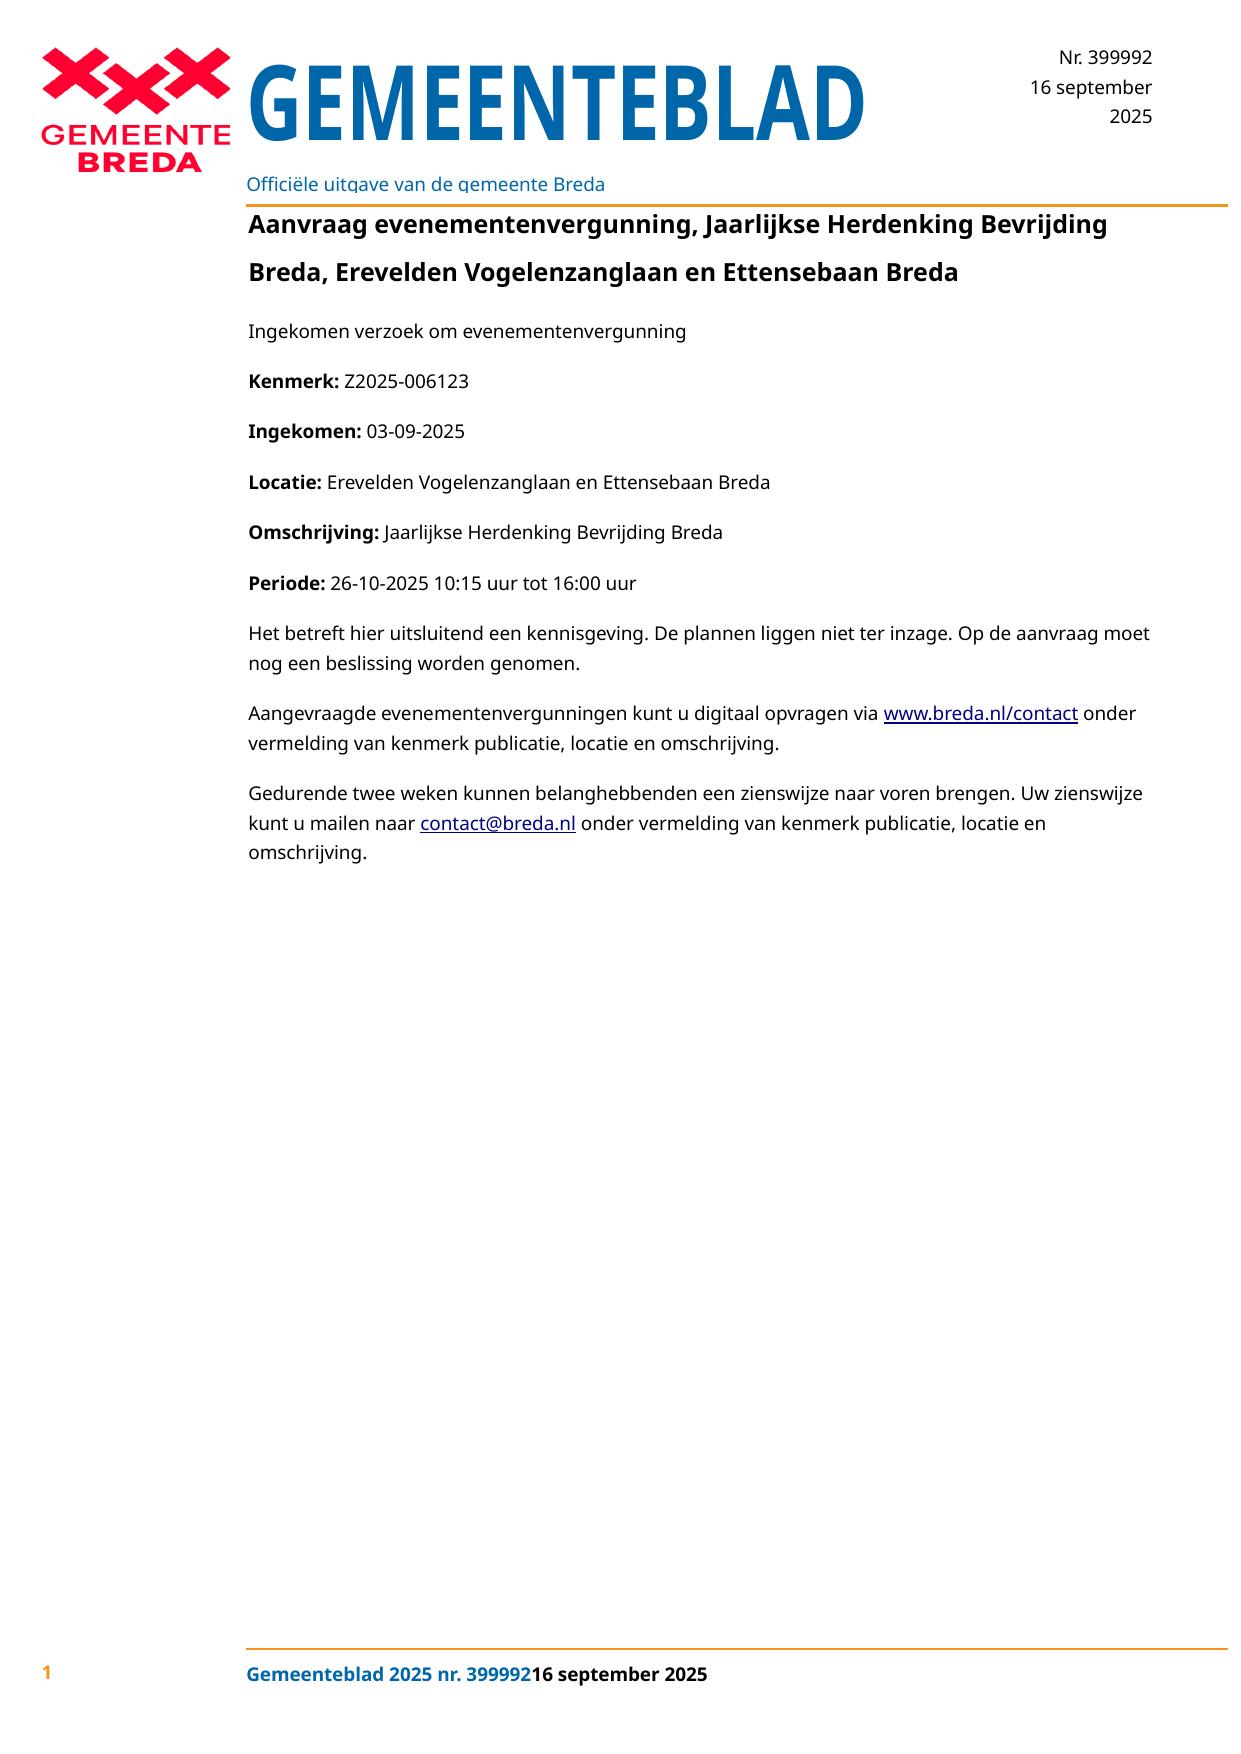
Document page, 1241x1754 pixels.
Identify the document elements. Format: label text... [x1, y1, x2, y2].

text Het betreft hier uitsluitend een kennisgeving. De plannen liggen niet ter inzage. Op de aanvraag moet nog een beslissing worden genomen. [248, 620, 1152, 676]
picture [41, 47, 231, 172]
text Periode: 26-10-2025 10:15 uur tot 16:00 uur [248, 570, 1152, 596]
text Kenmerk: Z2025-006123 [248, 368, 1152, 394]
text Gedurende twee weken kunnen belanghebbenden een zienswijze naar voren brengen. Uw zienswijze kunt u mailen naar contact@breda.nl onder vermelding van kenmerk publicatie, locatie en omschrijving. [248, 780, 1152, 865]
text Ingekomen verzoek om evenementenvergunning [248, 318, 1152, 344]
text Ingekomen: 03-09-2025 [248, 419, 1152, 444]
text Aangevraagde evenementenvergunningen kunt u digitaal opvragen via www.breda.nl/contact onder vermelding van kenmerk publicatie, locatie en omschrijving. [248, 700, 1152, 756]
text Omschrijving: Jaarlijkse Herdenking Bevrijding Breda [248, 519, 1152, 545]
text Locatie: Erevelden Vogelenzanglaan en Ettensebaan Breda [248, 469, 1152, 495]
text Aanvraag evenementenvergunning, Jaarlijkse Herdenking Bevrijding Breda, Erevelden Vogelenzanglaan en Ettensebaan Breda [248, 207, 1152, 288]
